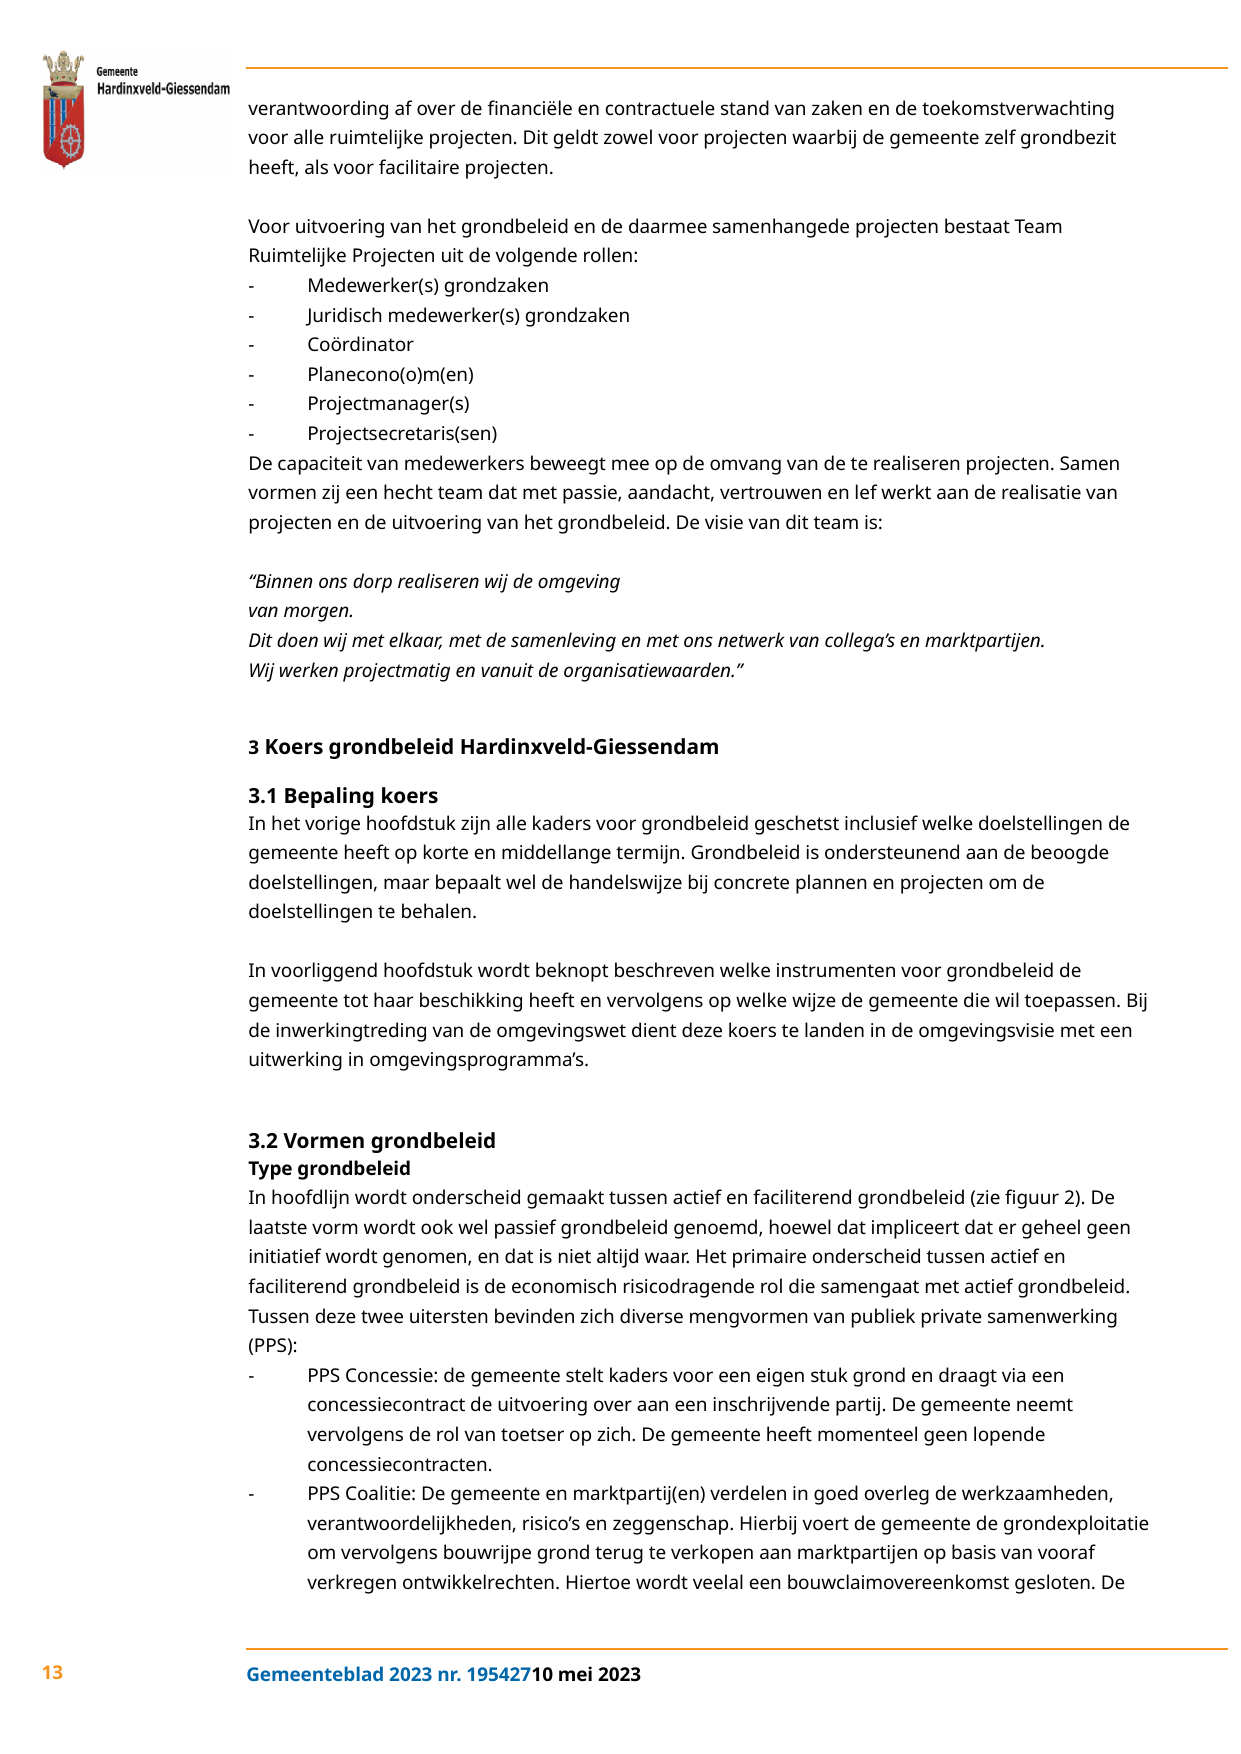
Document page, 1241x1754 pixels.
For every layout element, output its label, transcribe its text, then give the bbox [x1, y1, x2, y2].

list Medewerker(s) grondzaken [248, 272, 1152, 298]
text In voorliggend hoofdstuk wordt beknopt beschreven welke instrumenten voor grondbeleid de gemeente tot haar beschikking heeft en vervolgens op welke wijze de gemeente die wil toepassen. Bij de inwerkingtreding van de omgevingswet dient deze koers te landen in de omgevingsvisie met een uitwerking in omgevingsprogramma’s. [248, 958, 1152, 1072]
text Voor uitvoering van het grondbeleid en de daarmee samenhangede projecten bestaat Team Ruimtelijke Projecten uit de volgende rollen: [248, 213, 1152, 268]
text Type grondbeleid [248, 1155, 1152, 1181]
text 3.2 Vormen grondbeleid [248, 1126, 1152, 1155]
text 3 Koers grondbeleid Hardinxveld-Giessendam [248, 732, 1152, 761]
list Projectsecretaris(sen) [248, 420, 1152, 446]
list Juridisch medewerker(s) grondzaken [248, 302, 1152, 328]
text De capaciteit van medewerkers beweegt mee op de omvang van de te realiseren projecten. Samen vormen zij een hecht team dat met passie, aandacht, vertrouwen en lef werkt aan de realisatie van projecten en de uitvoering van het grondbeleid. De visie van dit team is: [248, 450, 1152, 535]
text In het vorige hoofdstuk zijn alle kaders voor grondbeleid geschetst inclusief welke doelstellingen de gemeente heeft op korte en middellange termijn. Grondbeleid is ondersteunend aan de beoogde doelstellingen, maar bepaalt wel de handelswijze bij concrete plannen en projecten om de doelstellingen te behalen. [248, 810, 1152, 924]
text “Binnen ons dorp realiseren wij de omgeving [248, 568, 1152, 594]
list PPS Coalitie: De gemeente en marktpartij(en) verdelen in goed overleg de werkzaamheden, verantwoordelijkheden, risico’s en zeggenschap. Hierbij voert de gemeente de grondexploitatie om vervolgens bouwrijpe grond terug te verkopen aan marktpartijen op basis van vooraf verkregen ontwikkelrechten. Hiertoe wordt veelal een bouwclaimovereenkomst gesloten. De [248, 1480, 1152, 1595]
text In hoofdlijn wordt onderscheid gemaakt tussen actief en faciliterend grondbeleid (zie figuur 2). De laatste vorm wordt ook wel passief grondbeleid genoemd, hoewel dat impliceert dat er geheel geen initiatief wordt genomen, en dat is niet altijd waar. Het primaire onderscheid tussen actief en faciliterend grondbeleid is de economisch risicodragende rol die samengaat met actief grondbeleid. Tussen deze twee uitersten bevinden zich diverse mengvormen van publiek private samenwerking (PPS): [248, 1184, 1152, 1358]
list Planecono(o)m(en) [248, 361, 1152, 387]
text Dit doen wij met elkaar, met de samenleving en met ons netwerk van collega’s en marktpartijen. [248, 627, 1152, 653]
list Projectmanager(s) [248, 391, 1152, 416]
list Coördinator [248, 331, 1152, 357]
text verantwoording af over de financiële en contractuele stand van zaken en de toekomstverwachting voor alle ruimtelijke projecten. Dit geldt zowel voor projecten waarbij de gemeente zelf grondbezit heeft, als voor facilitaire projecten. [248, 95, 1152, 180]
list PPS Concessie: de gemeente stelt kaders voor een eigen stuk grond en draagt via een concessiecontract de uitvoering over aan een inschrijvende partij. De gemeente neemt vervolgens de rol van toetser op zich. De gemeente heeft momenteel geen lopende concessiecontracten. [248, 1362, 1152, 1476]
picture [41, 47, 231, 172]
text 3.1 Bepaling koers [248, 781, 1152, 810]
text Wij werken projectmatig en vanuit de organisatiewaarden.” [248, 657, 1152, 683]
text van morgen. [248, 598, 1152, 623]
